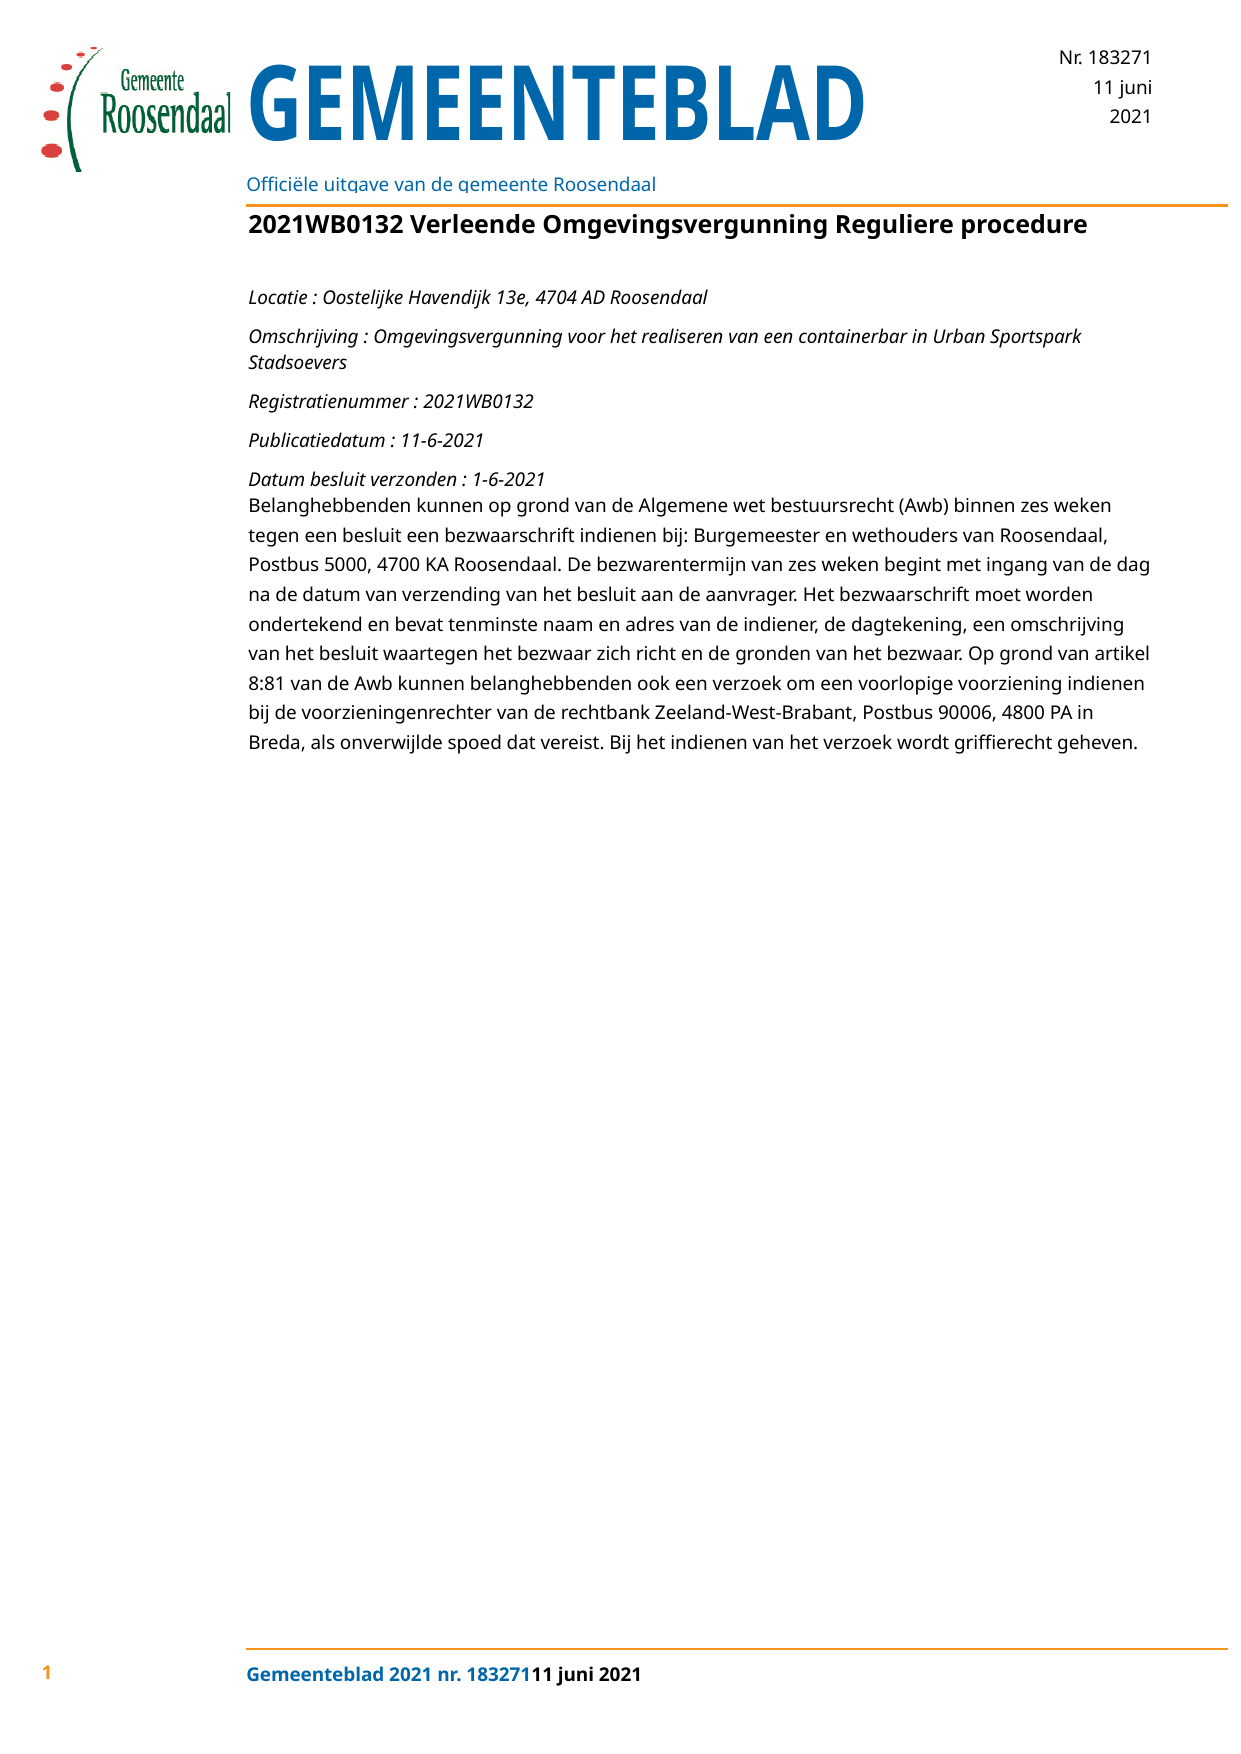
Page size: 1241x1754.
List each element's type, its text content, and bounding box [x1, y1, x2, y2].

text Belanghebbenden kunnen op grond van de Algemene wet bestuursrecht (Awb) binnen zes weken tegen een besluit een bezwaarschrift indienen bij: Burgemeester en wethouders van Roosendaal, Postbus 5000, 4700 KA Roosendaal. De bezwarentermijn van zes weken begint met ingang van de dag na de datum van verzending van het besluit aan de aanvrager. Het bezwaarschrift moet worden ondertekend en bevat tenminste naam en adres van de indiener, de dagtekening, een omschrijving van het besluit waartegen het bezwaar zich richt en de gronden van het bezwaar. Op grond van artikel 8:81 van de Awb kunnen belanghebbenden ook een verzoek om een voorlopige voorziening indienen bij de voorzieningenrechter van de rechtbank Zeeland-West-Brabant, Postbus 90006, 4800 PA in Breda, als onverwijlde spoed dat vereist. Bij het indienen van het verzoek wordt griffierecht geheven. [248, 492, 1152, 755]
text Registratienummer : 2021WB0132 [248, 388, 1152, 414]
picture [41, 47, 231, 172]
text Locatie : Oostelijke Havendijk 13e, 4704 AD Roosendaal [248, 284, 1152, 309]
text Datum besluit verzonden : 1-6-2021 [248, 467, 1152, 492]
text 2021WB0132 Verleende Omgevingsvergunning Reguliere procedure [248, 207, 1152, 241]
text Publicatiedatum : 11-6-2021 [248, 427, 1152, 453]
text Omschrijving : Omgevingsvergunning voor het realiseren van een containerbar in Urban Sportspark Stadsoevers [248, 323, 1152, 374]
